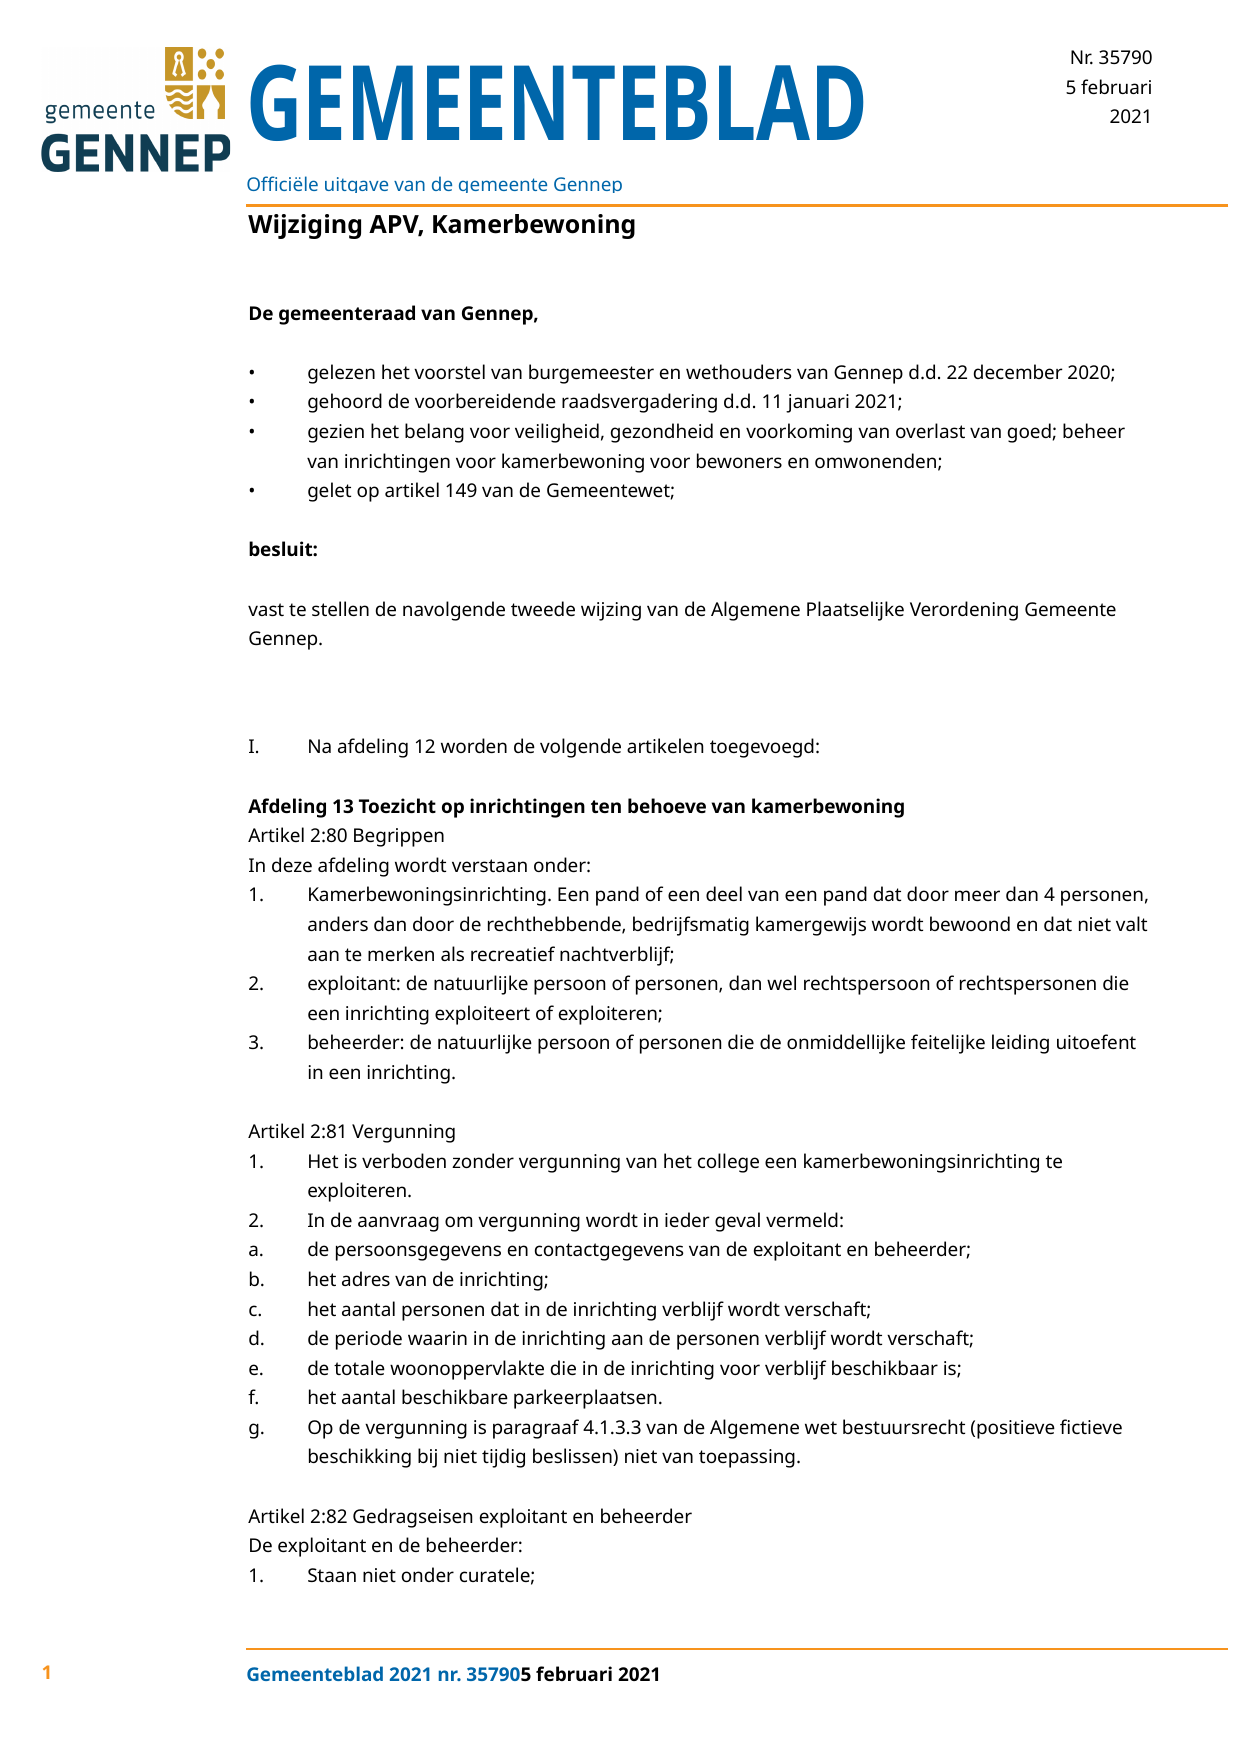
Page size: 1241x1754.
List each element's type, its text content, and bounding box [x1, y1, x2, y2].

list gelezen het voorstel van burgemeester en wethouders van Gennep d.d. 22 december 2020; [248, 359, 1152, 385]
list gehoord de voorbereidende raadsvergadering d.d. 11 januari 2021; [248, 389, 1152, 414]
list Kamerbewoningsinrichting. Een pand of een deel van een pand dat door meer dan 4 personen, anders dan door de rechthebbende, bedrijfsmatig kamergewijs wordt bewoond en dat niet valt aan te merken als recreatief nachtverblijf; [248, 882, 1152, 967]
list Na afdeling 12 worden de volgende artikelen toegevoegd: [248, 734, 1152, 759]
list Het is verboden zonder vergunning van het college een kamerbewoningsinrichting te exploiteren. [248, 1148, 1152, 1203]
text De gemeenteraad van Gennep, [248, 300, 1152, 326]
text Artikel 2:80 Begrippen [248, 822, 1152, 848]
list gelet op artikel 149 van de Gemeentewet; [248, 477, 1152, 503]
list gezien het belang voor veiligheid, gezondheid en voorkoming van overlast van goed; beheer van inrichtingen voor kamerbewoning voor bewoners en omwonenden; [248, 418, 1152, 473]
text De exploitant en de beheerder: [248, 1532, 1152, 1558]
text vast te stellen de navolgende tweede wijzing van de Algemene Plaatselijke Verordening Gemeente Gennep. [248, 596, 1152, 651]
text Wijziging APV, Kamerbewoning [248, 207, 1152, 241]
text Artikel 2:81 Vergunning [248, 1118, 1152, 1144]
list de persoonsgegevens en contactgegevens van de exploitant en beheerder; [248, 1237, 1152, 1262]
text besluit: [248, 537, 1152, 562]
list In de aanvraag om vergunning wordt in ieder geval vermeld: [248, 1207, 1152, 1233]
list het aantal beschikbare parkeerplaatsen. [248, 1384, 1152, 1410]
list de periode waarin in de inrichting aan de personen verblijf wordt verschaft; [248, 1325, 1152, 1351]
text Artikel 2:82 Gedragseisen exploitant en beheerder [248, 1503, 1152, 1529]
list het aantal personen dat in de inrichting verblijf wordt verschaft; [248, 1296, 1152, 1322]
picture [41, 47, 231, 172]
list beheerder: de natuurlijke persoon of personen die de onmiddellijke feitelijke leiding uitoefent in een inrichting. [248, 1029, 1152, 1085]
list het adres van de inrichting; [248, 1266, 1152, 1292]
list exploitant: de natuurlijke persoon of personen, dan wel rechtspersoon of rechtspersonen die een inrichting exploiteert of exploiteren; [248, 970, 1152, 1026]
list Op de vergunning is paragraaf 4.1.3.3 van de Algemene wet bestuursrecht (positieve fictieve beschikking bij niet tijdig beslissen) niet van toepassing. [248, 1414, 1152, 1469]
list de totale woonoppervlakte die in de inrichting voor verblijf beschikbaar is; [248, 1355, 1152, 1381]
list Staan niet onder curatele; [248, 1562, 1152, 1588]
text Afdeling 13 Toezicht op inrichtingen ten behoeve van kamerbewoning [248, 793, 1152, 819]
text In deze afdeling wordt verstaan onder: [248, 852, 1152, 878]
